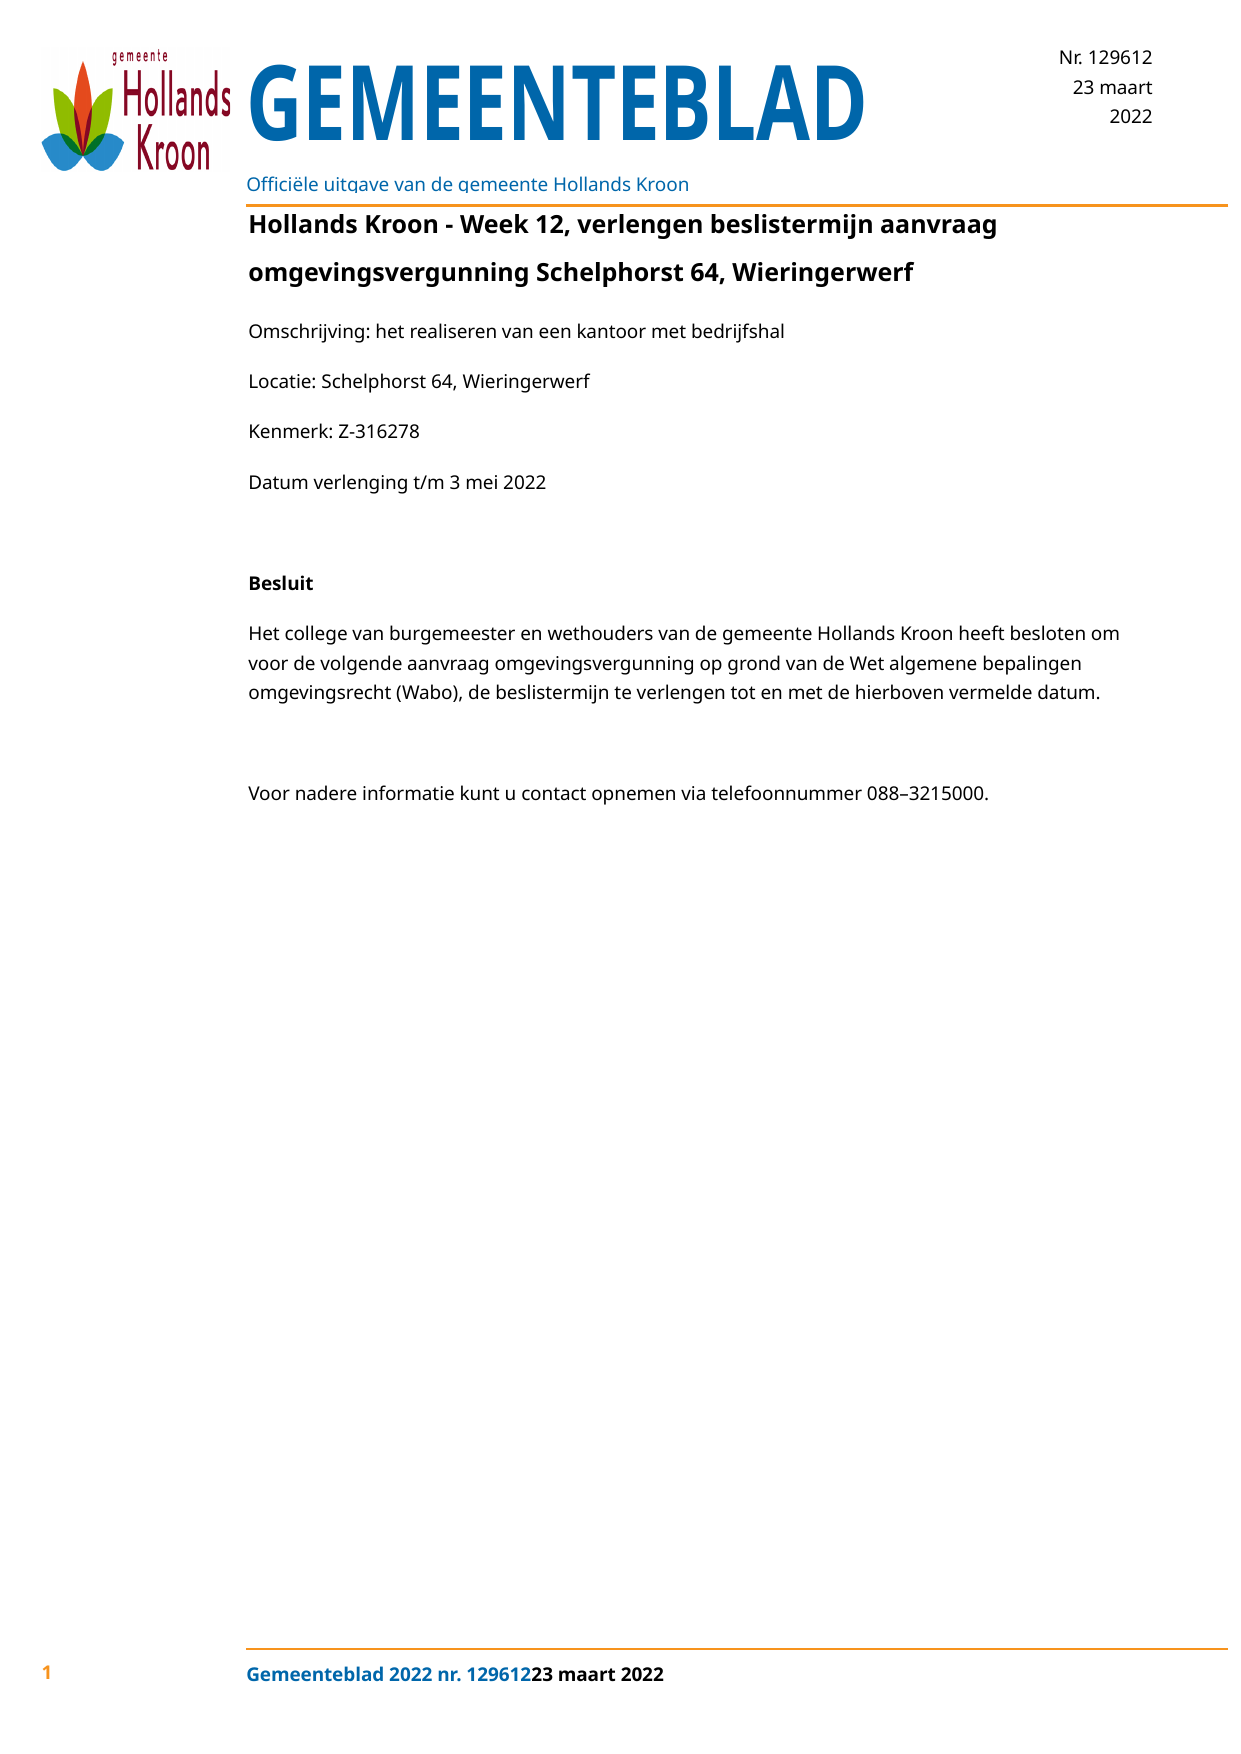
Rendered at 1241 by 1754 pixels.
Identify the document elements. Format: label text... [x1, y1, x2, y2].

text Het college van burgemeester en wethouders van de gemeente Hollands Kroon heeft besloten om voor de volgende aanvraag omgevingsvergunning op grond van de Wet algemene bepalingen omgevingsrecht (Wabo), de beslistermijn te verlengen tot en met de hierboven vermelde datum. [248, 620, 1152, 705]
text Datum verlenging t/m 3 mei 2022 [248, 469, 1152, 495]
picture [41, 47, 231, 172]
text Omschrijving: het realiseren van een kantoor met bedrijfshal [248, 318, 1152, 344]
text Kenmerk: Z-316278 [248, 419, 1152, 444]
text Besluit [248, 570, 1152, 596]
text Locatie: Schelphorst 64, Wieringerwerf [248, 368, 1152, 394]
text Hollands Kroon - Week 12, verlengen beslistermijn aanvraag omgevingsvergunning Schelphorst 64, Wieringerwerf [248, 207, 1152, 288]
text Voor nadere informatie kunt u contact opnemen via telefoonnummer 088–3215000. [248, 780, 1152, 806]
